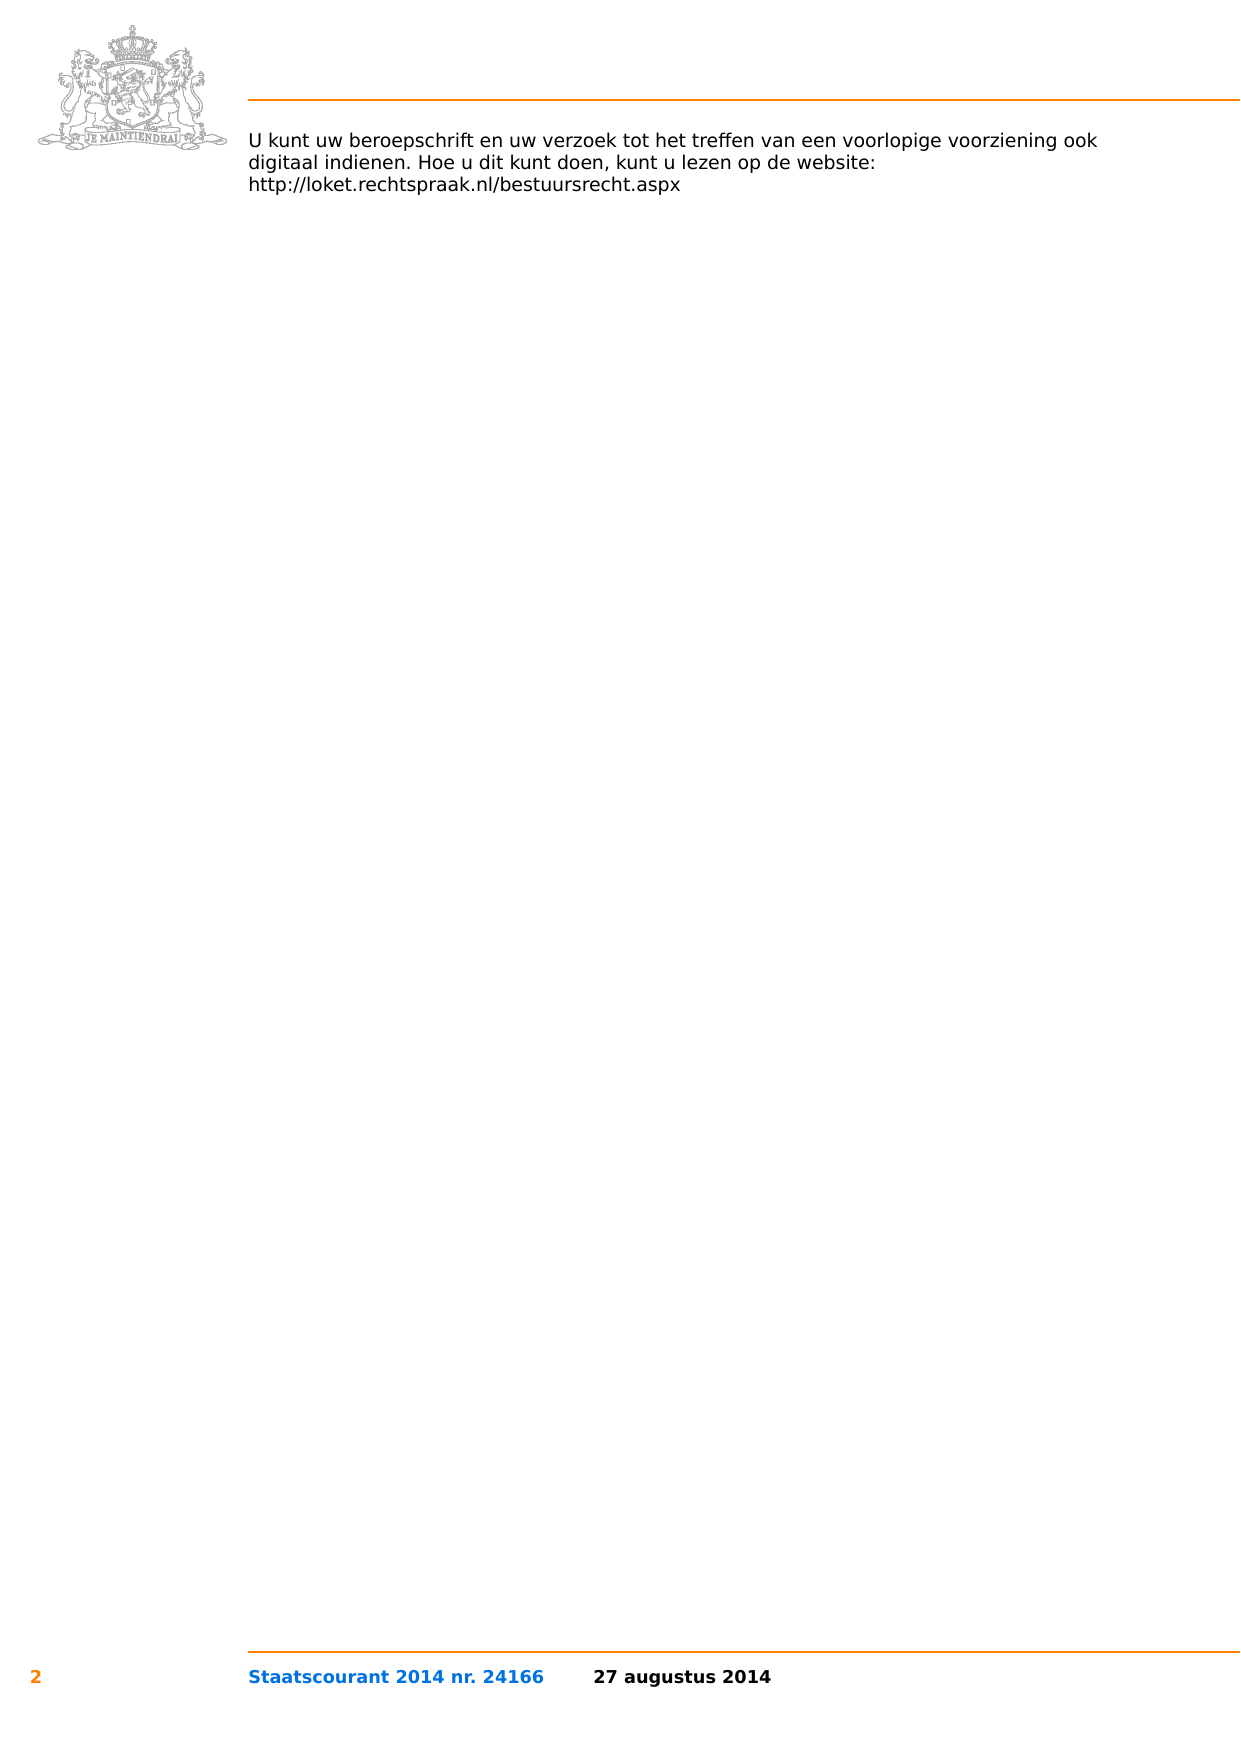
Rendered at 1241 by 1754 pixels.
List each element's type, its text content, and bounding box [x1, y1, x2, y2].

text U kunt uw beroepschrift en uw verzoek tot het treffen van een voorlopige voorziening ook digitaal indienen. Hoe u dit kunt doen, kunt u lezen op de website: http://loket.rechtspraak.nl/bestuursrecht.aspx [248, 130, 1163, 196]
picture [38, 25, 227, 150]
